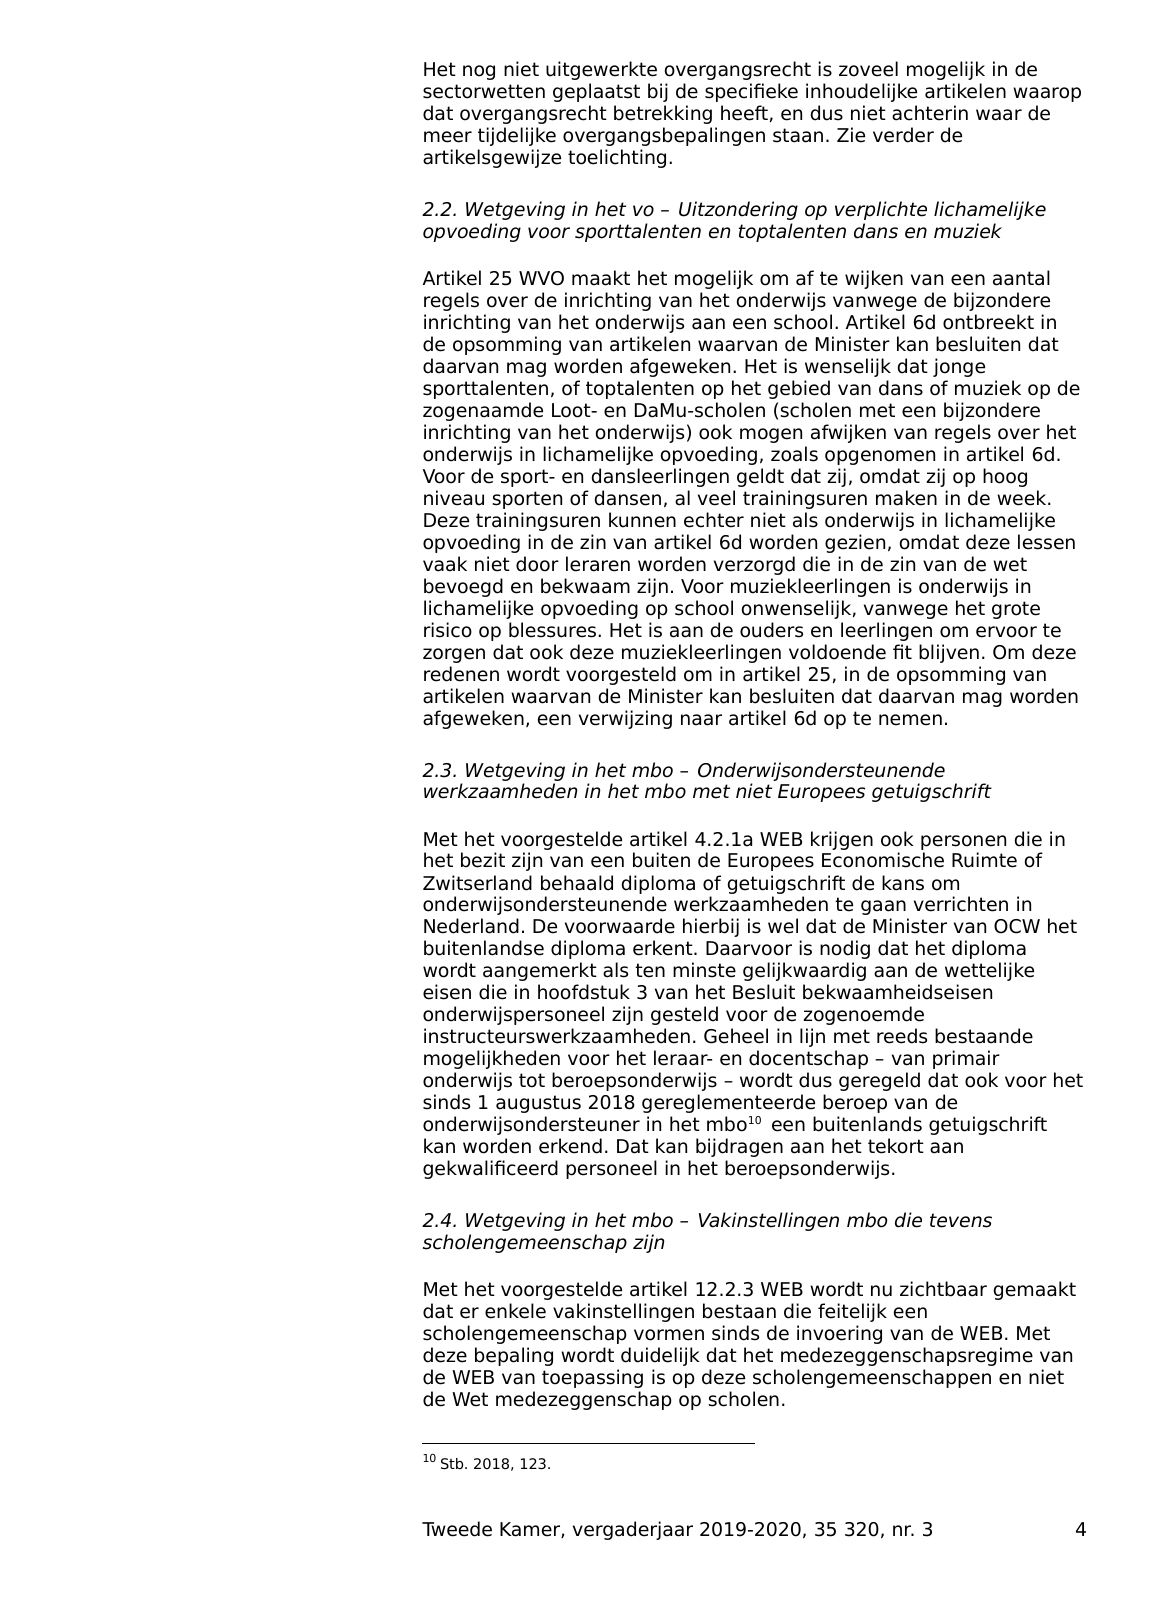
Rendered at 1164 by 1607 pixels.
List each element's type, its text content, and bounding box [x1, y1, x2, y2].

subtitle 2.4. Wetgeving in het mbo – Vakinstellingen mbo die tevens scholengemeenschap zijn [422, 1210, 1087, 1254]
text Artikel 25 WVO maakt het mogelijk om af te wijken van een aantal regels over de inrichting van het onderwijs vanwege de bijzondere inrichting van het onderwijs aan een school. Artikel 6d ontbreekt in de opsomming van artikelen waarvan de Minister kan besluiten dat daarvan mag worden afgeweken. Het is wenselijk dat jonge sporttalenten, of toptalenten op het gebied van dans of muziek op de zogenaamde Loot- en DaMu-scholen (scholen met een bijzondere inrichting van het onderwijs) ook mogen afwijken van regels over het onderwijs in lichamelijke opvoeding, zoals opgenomen in artikel 6d. Voor de sport- en dansleerlingen geldt dat zij, omdat zij op hoog niveau sporten of dansen, al veel trainingsuren maken in de week. Deze trainingsuren kunnen echter niet als onderwijs in lichamelijke opvoeding in de zin van artikel 6d worden gezien, omdat deze lessen vaak niet door leraren worden verzorgd die in de zin van de wet bevoegd en bekwaam zijn. Voor muziekleerlingen is onderwijs in lichamelijke opvoeding op school onwenselijk, vanwege het grote risico op blessures. Het is aan de ouders en leerlingen om ervoor te zorgen dat ook deze muziekleerlingen voldoende fit blijven. Om deze redenen wordt voorgesteld om in artikel 25, in de opsomming van artikelen waarvan de Minister kan besluiten dat daarvan mag worden afgeweken, een verwijzing naar artikel 6d op te nemen. [422, 268, 1087, 729]
text Het nog niet uitgewerkte overgangsrecht is zoveel mogelijk in de sectorwetten geplaatst bij de specifieke inhoudelijke artikelen waarop dat overgangsrecht betrekking heeft, en dus niet achterin waar de meer tijdelijke overgangsbepalingen staan. Zie verder de artikelsgewijze toelichting. [422, 59, 1087, 169]
text Met het voorgestelde artikel 4.2.1a WEB krijgen ook personen die in het bezit zijn van een buiten de Europees Economische Ruimte of Zwitserland behaald diploma of getuigschrift de kans om onderwijsondersteunende werkzaamheden te gaan verrichten in Nederland. De voorwaarde hierbij is wel dat de Minister van OCW het buitenlandse diploma erkent. Daarvoor is nodig dat het diploma wordt aangemerkt als ten minste gelijkwaardig aan de wettelijke eisen die in hoofdstuk 3 van het Besluit bekwaamheidseisen onderwijspersoneel zijn gesteld voor de zogenoemde instructeurswerkzaamheden. Geheel in lijn met reeds bestaande mogelijkheden voor het leraar- en docentschap – van primair onderwijs tot beroepsonderwijs – wordt dus geregeld dat ook voor het sinds 1 augustus 2018 gereglementeerde beroep van de onderwijsondersteuner in het mbo een buitenlands getuigschrift kan worden erkend. Dat kan bijdragen aan het tekort aan gekwalificeerd personeel in het beroepsonderwijs. [422, 828, 1087, 1180]
subtitle 2.2. Wetgeving in het vo – Uitzondering op verplichte lichamelijke opvoeding voor sporttalenten en toptalenten dans en muziek [422, 199, 1087, 243]
subtitle 2.3. Wetgeving in het mbo – Onderwijsondersteunende werkzaamheden in het mbo met niet Europees getuigschrift [422, 759, 1087, 803]
text Met het voorgestelde artikel 12.2.3 WEB wordt nu zichtbaar gemaakt dat er enkele vakinstellingen bestaan die feitelijk een scholengemeenschap vormen sinds de invoering van de WEB. Met deze bepaling wordt duidelijk dat het medezeggenschapsregime van de WEB van toepassing is op deze scholengemeenschappen en niet de Wet medezeggenschap op scholen. [422, 1279, 1087, 1411]
text Stb. 2018, 123. [422, 1452, 1087, 1474]
